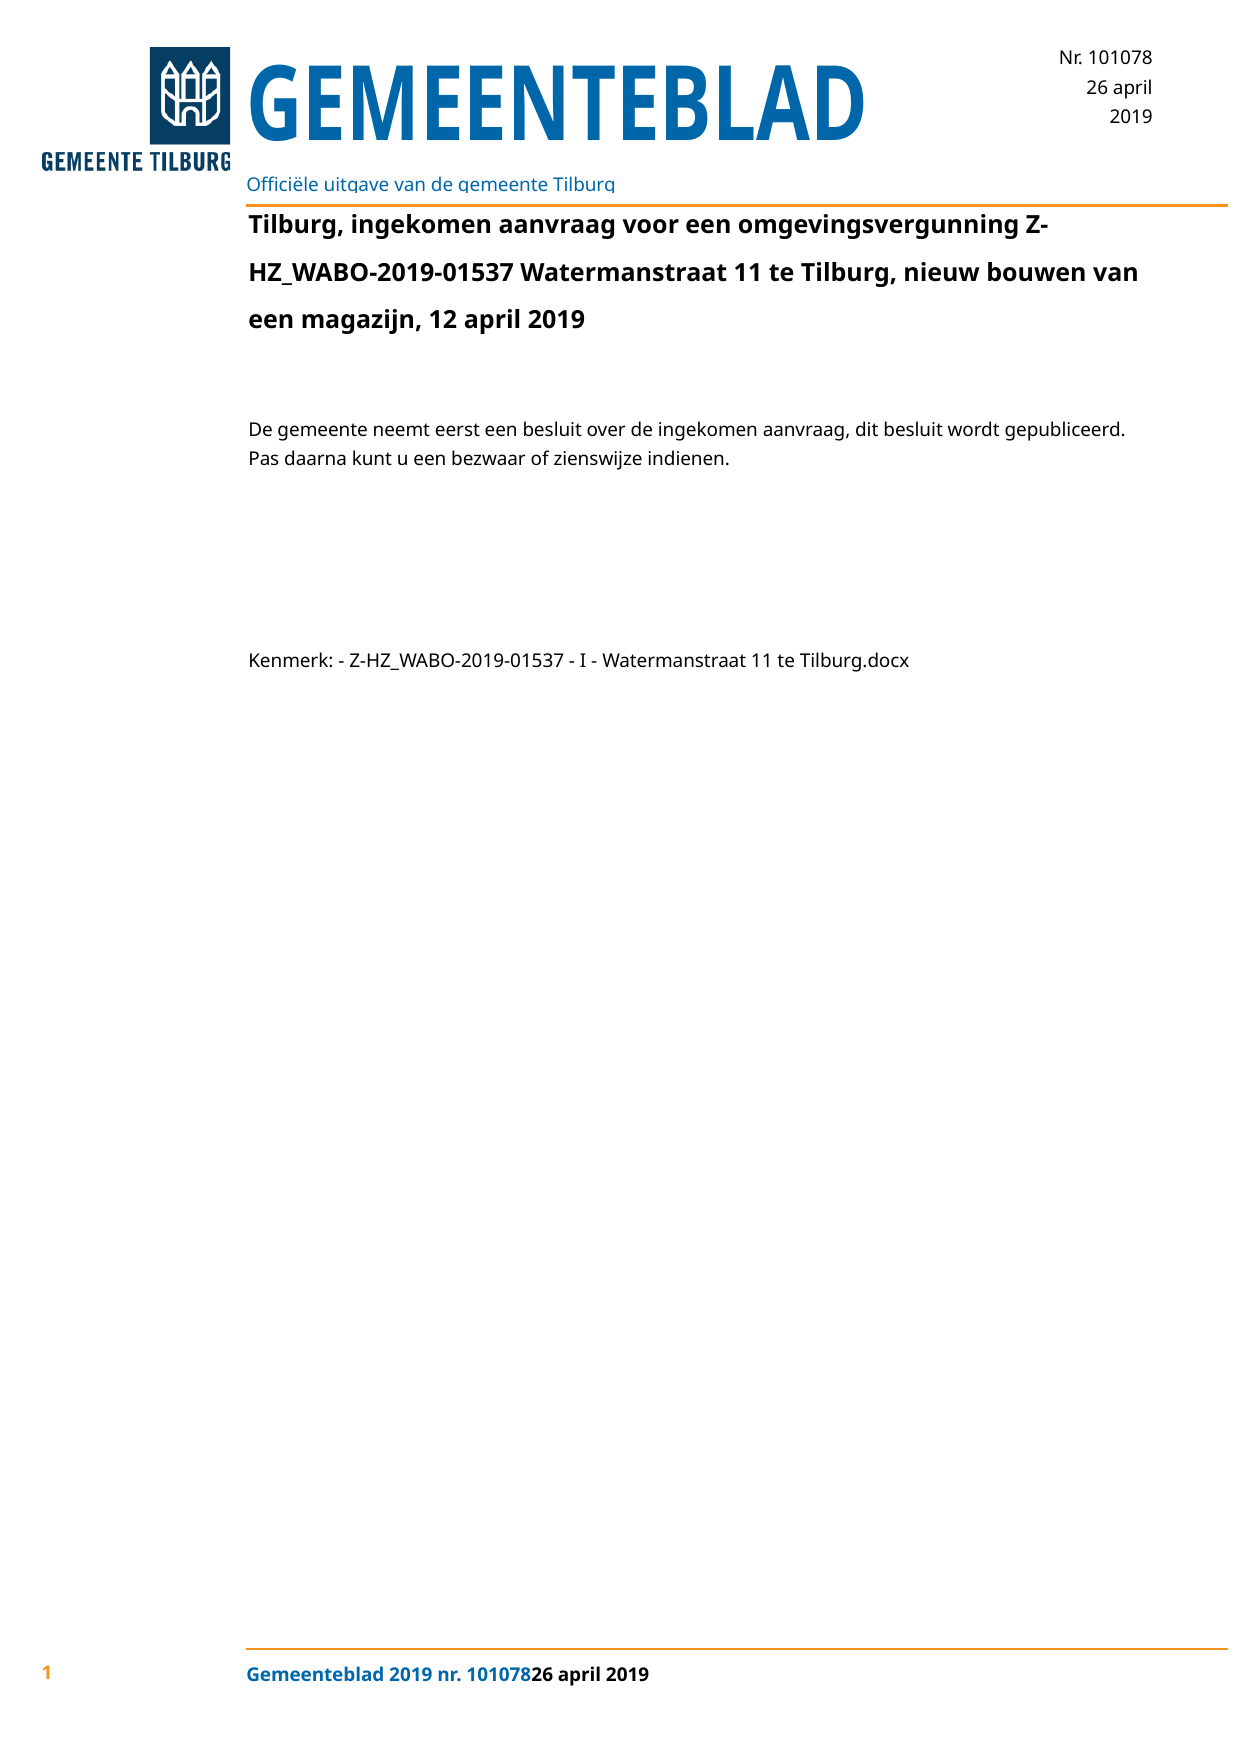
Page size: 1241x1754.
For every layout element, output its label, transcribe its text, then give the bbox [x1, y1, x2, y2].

text Tilburg, ingekomen aanvraag voor een omgevingsvergunning Z-HZ_WABO-2019-01537 Watermanstraat 11 te Tilburg, nieuw bouwen van een magazijn, 12 april 2019 [248, 207, 1152, 336]
picture [41, 47, 231, 172]
text Kenmerk: - Z-HZ_WABO-2019-01537 - I - Watermanstraat 11 te Tilburg.docx [248, 647, 1152, 673]
text De gemeente neemt eerst een besluit over de ingekomen aanvraag, dit besluit wordt gepubliceerd. Pas daarna kunt u een bezwaar of zienswijze indienen. [248, 416, 1152, 471]
